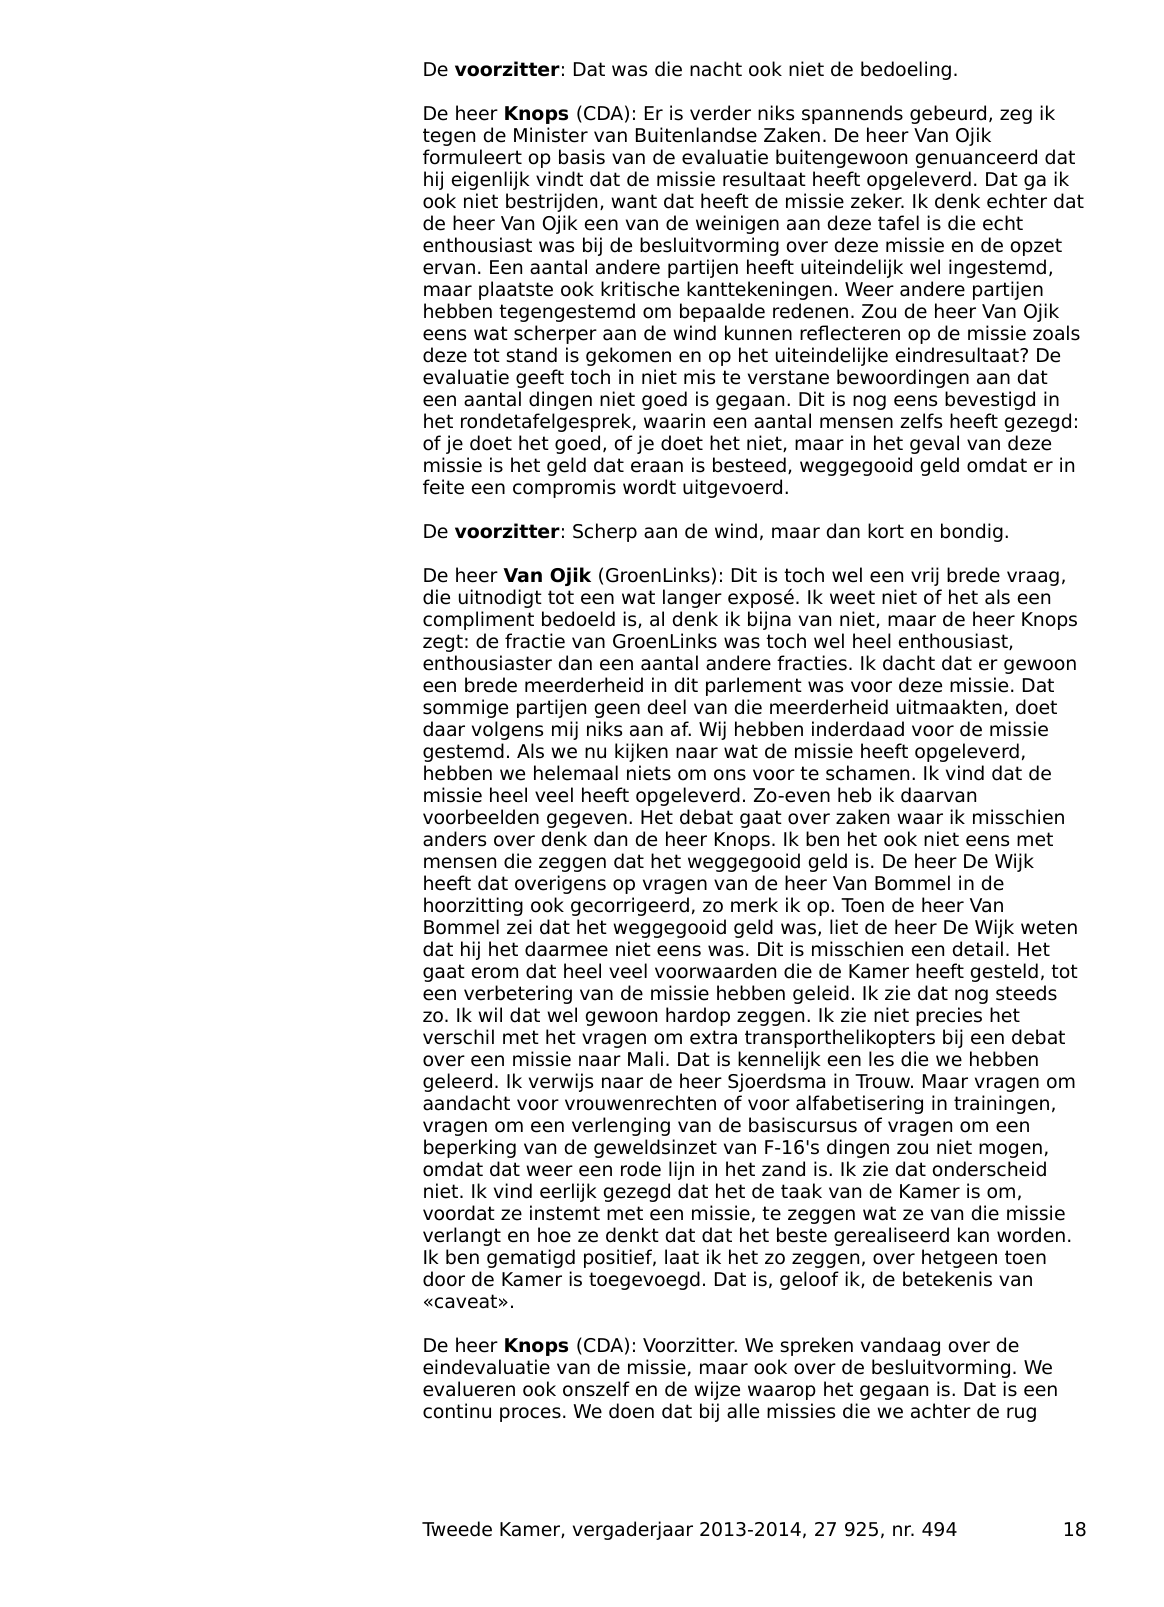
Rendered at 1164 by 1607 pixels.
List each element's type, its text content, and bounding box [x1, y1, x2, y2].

text De voorzitter: Dat was die nacht ook niet de bedoeling. [422, 59, 1087, 81]
text De heer Van Ojik (GroenLinks): Dit is toch wel een vrij brede vraag, die uitnodigt tot een wat langer exposé. Ik weet niet of het als een compliment bedoeld is, al denk ik bijna van niet, maar de heer Knops zegt: de fractie van GroenLinks was toch wel heel enthousiast, enthousiaster dan een aantal andere fracties. Ik dacht dat er gewoon een brede meerderheid in dit parlement was voor deze missie. Dat sommige partijen geen deel van die meerderheid uitmaakten, doet daar volgens mij niks aan af. Wij hebben inderdaad voor de missie gestemd. Als we nu kijken naar wat de missie heeft opgeleverd, hebben we helemaal niets om ons voor te schamen. Ik vind dat de missie heel veel heeft opgeleverd. Zo-even heb ik daarvan voorbeelden gegeven. Het debat gaat over zaken waar ik misschien anders over denk dan de heer Knops. Ik ben het ook niet eens met mensen die zeggen dat het weggegooid geld is. De heer De Wijk heeft dat overigens op vragen van de heer Van Bommel in de hoorzitting ook gecorrigeerd, zo merk ik op. Toen de heer Van Bommel zei dat het weggegooid geld was, liet de heer De Wijk weten dat hij het daarmee niet eens was. Dit is misschien een detail. Het gaat erom dat heel veel voorwaarden die de Kamer heeft gesteld, tot een verbetering van de missie hebben geleid. Ik zie dat nog steeds zo. Ik wil dat wel gewoon hardop zeggen. Ik zie niet precies het verschil met het vragen om extra transporthelikopters bij een debat over een missie naar Mali. Dat is kennelijk een les die we hebben geleerd. Ik verwijs naar de heer Sjoerdsma in Trouw. Maar vragen om aandacht voor vrouwenrechten of voor alfabetisering in trainingen, vragen om een verlenging van de basiscursus of vragen om een beperking van de geweldsinzet van F-16's dingen zou niet mogen, omdat dat weer een rode lijn in het zand is. Ik zie dat onderscheid niet. Ik vind eerlijk gezegd dat het de taak van de Kamer is om, voordat ze instemt met een missie, te zeggen wat ze van die missie verlangt en hoe ze denkt dat dat het beste gerealiseerd kan worden. Ik ben gematigd positief, laat ik het zo zeggen, over hetgeen toen door de Kamer is toegevoegd. Dat is, geloof ik, de betekenis van «caveat». [422, 565, 1087, 1312]
text De heer Knops (CDA): Voorzitter. We spreken vandaag over de eindevaluatie van de missie, maar ook over de besluitvorming. We evalueren ook onszelf en de wijze waarop het gegaan is. Dat is een continu proces. We doen dat bij alle missies die we achter de rug [422, 1335, 1087, 1423]
text De voorzitter: Scherp aan de wind, maar dan kort en bondig. [422, 521, 1087, 543]
text De heer Knops (CDA): Er is verder niks spannends gebeurd, zeg ik tegen de Minister van Buitenlandse Zaken. De heer Van Ojik formuleert op basis van de evaluatie buitengewoon genuanceerd dat hij eigenlijk vindt dat de missie resultaat heeft opgeleverd. Dat ga ik ook niet bestrijden, want dat heeft de missie zeker. Ik denk echter dat de heer Van Ojik een van de weinigen aan deze tafel is die echt enthousiast was bij de besluitvorming over deze missie en de opzet ervan. Een aantal andere partijen heeft uiteindelijk wel ingestemd, maar plaatste ook kritische kanttekeningen. Weer andere partijen hebben tegengestemd om bepaalde redenen. Zou de heer Van Ojik eens wat scherper aan de wind kunnen reflecteren op de missie zoals deze tot stand is gekomen en op het uiteindelijke eindresultaat? De evaluatie geeft toch in niet mis te verstane bewoordingen aan dat een aantal dingen niet goed is gegaan. Dit is nog eens bevestigd in het rondetafelgesprek, waarin een aantal mensen zelfs heeft gezegd: of je doet het goed, of je doet het niet, maar in het geval van deze missie is het geld dat eraan is besteed, weggegooid geld omdat er in feite een compromis wordt uitgevoerd. [422, 103, 1087, 499]
